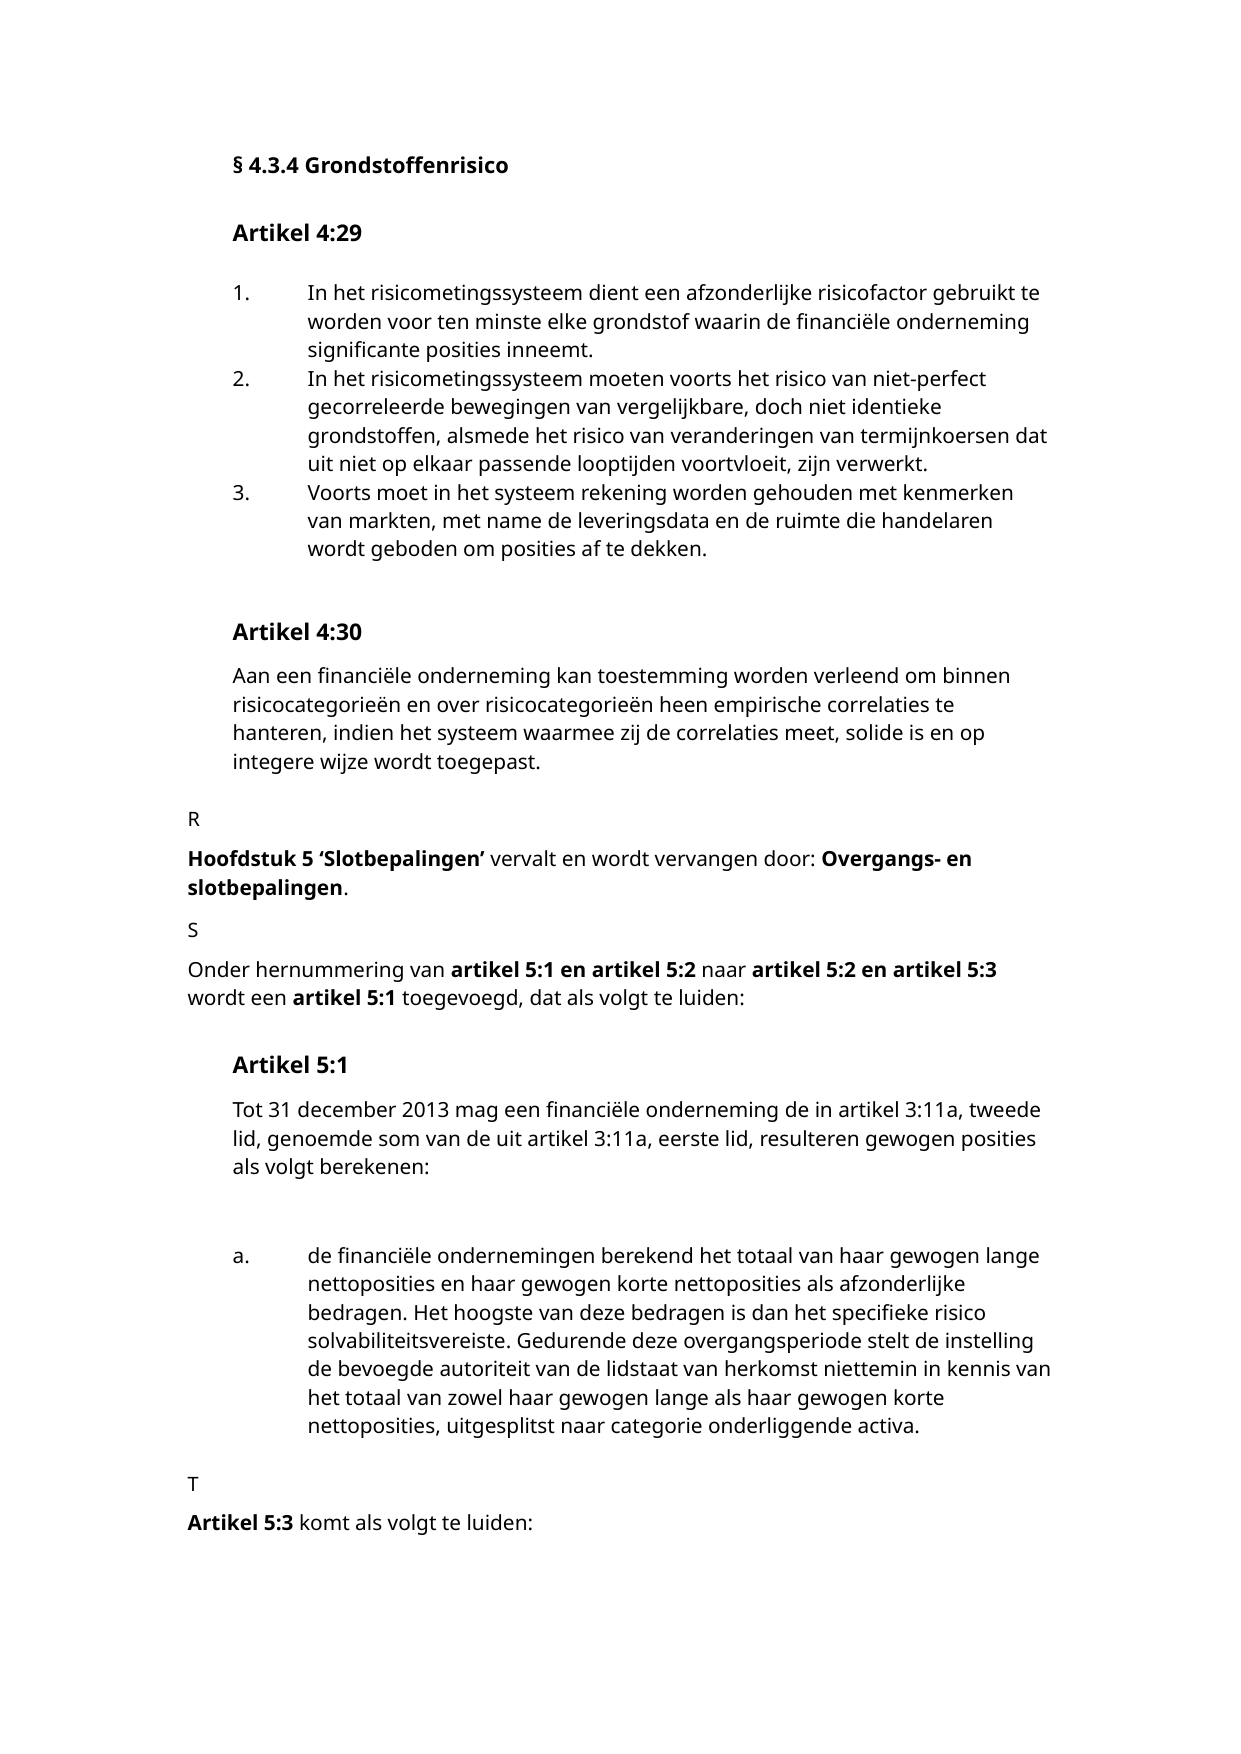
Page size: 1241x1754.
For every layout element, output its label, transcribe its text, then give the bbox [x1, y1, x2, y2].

subtitle Artikel 5:1 [232, 1049, 1053, 1080]
subtitle Artikel 4:30 [232, 615, 1053, 647]
text T [187, 1470, 1053, 1497]
list de financiële ondernemingen berekend het totaal van haar gewogen lange nettoposities en haar gewogen korte nettoposities als afzonderlijke bedragen. Het hoogste van deze bedragen is dan het specifieke risico solvabiliteitsvereiste. Gedurende deze overgangsperiode stelt de instelling de bevoegde autoriteit van de lidstaat van herkomst niettemin in kennis van het totaal van zowel haar gewogen lange als haar gewogen korte nettoposities, uitgesplitst naar categorie onderliggende activa. [232, 1241, 1053, 1440]
text S [187, 916, 1053, 943]
list In het risicometingssysteem moeten voorts het risico van niet-perfect gecorreleerde bewegingen van vergelijkbare, doch niet identieke grondstoffen, alsmede het risico van veranderingen van termijnkoersen dat uit niet op elkaar passende looptijden voortvloeit, zijn verwerkt. [232, 364, 1053, 478]
text Aan een financiële onderneming kan toestemming worden verleend om binnen risicocategorieën en over risicocategorieën heen empirische correlaties te hanteren, indien het systeem waarmee zij de correlaties meet, solide is en op integere wijze wordt toegepast. [232, 662, 1053, 775]
text R [187, 805, 1053, 832]
text Onder hernummering van artikel 5:1 en artikel 5:2 naar artikel 5:2 en artikel 5:3 wordt een artikel 5:1 toegevoegd, dat als volgt te luiden: [187, 955, 1053, 1012]
text Hoofdstuk 5 ‘Slotbepalingen’ vervalt en wordt vervangen door: Overgangs- en slotbepalingen. [187, 844, 1053, 901]
list Voorts moet in het systeem rekening worden gehouden met kenmerken van markten, met name de leveringsdata en de ruimte die handelaren wordt geboden om posities af te dekken. [232, 478, 1053, 563]
list In het risicometingssysteem dient een afzonderlijke risicofactor gebruikt te worden voor ten minste elke grondstof waarin de financiële onderneming significante posities inneemt. [232, 278, 1053, 364]
subtitle Artikel 4:29 [232, 217, 1053, 248]
text Artikel 5:3 komt als volgt te luiden: [187, 1508, 1053, 1537]
subtitle § 4.3.4 Grondstoffenrisico [232, 150, 1053, 180]
text Tot 31 december 2013 mag een financiële onderneming de in artikel 3:11a, tweede lid, genoemde som van de uit artikel 3:11a, eerste lid, resulteren gewogen posities als volgt berekenen: [232, 1095, 1053, 1181]
